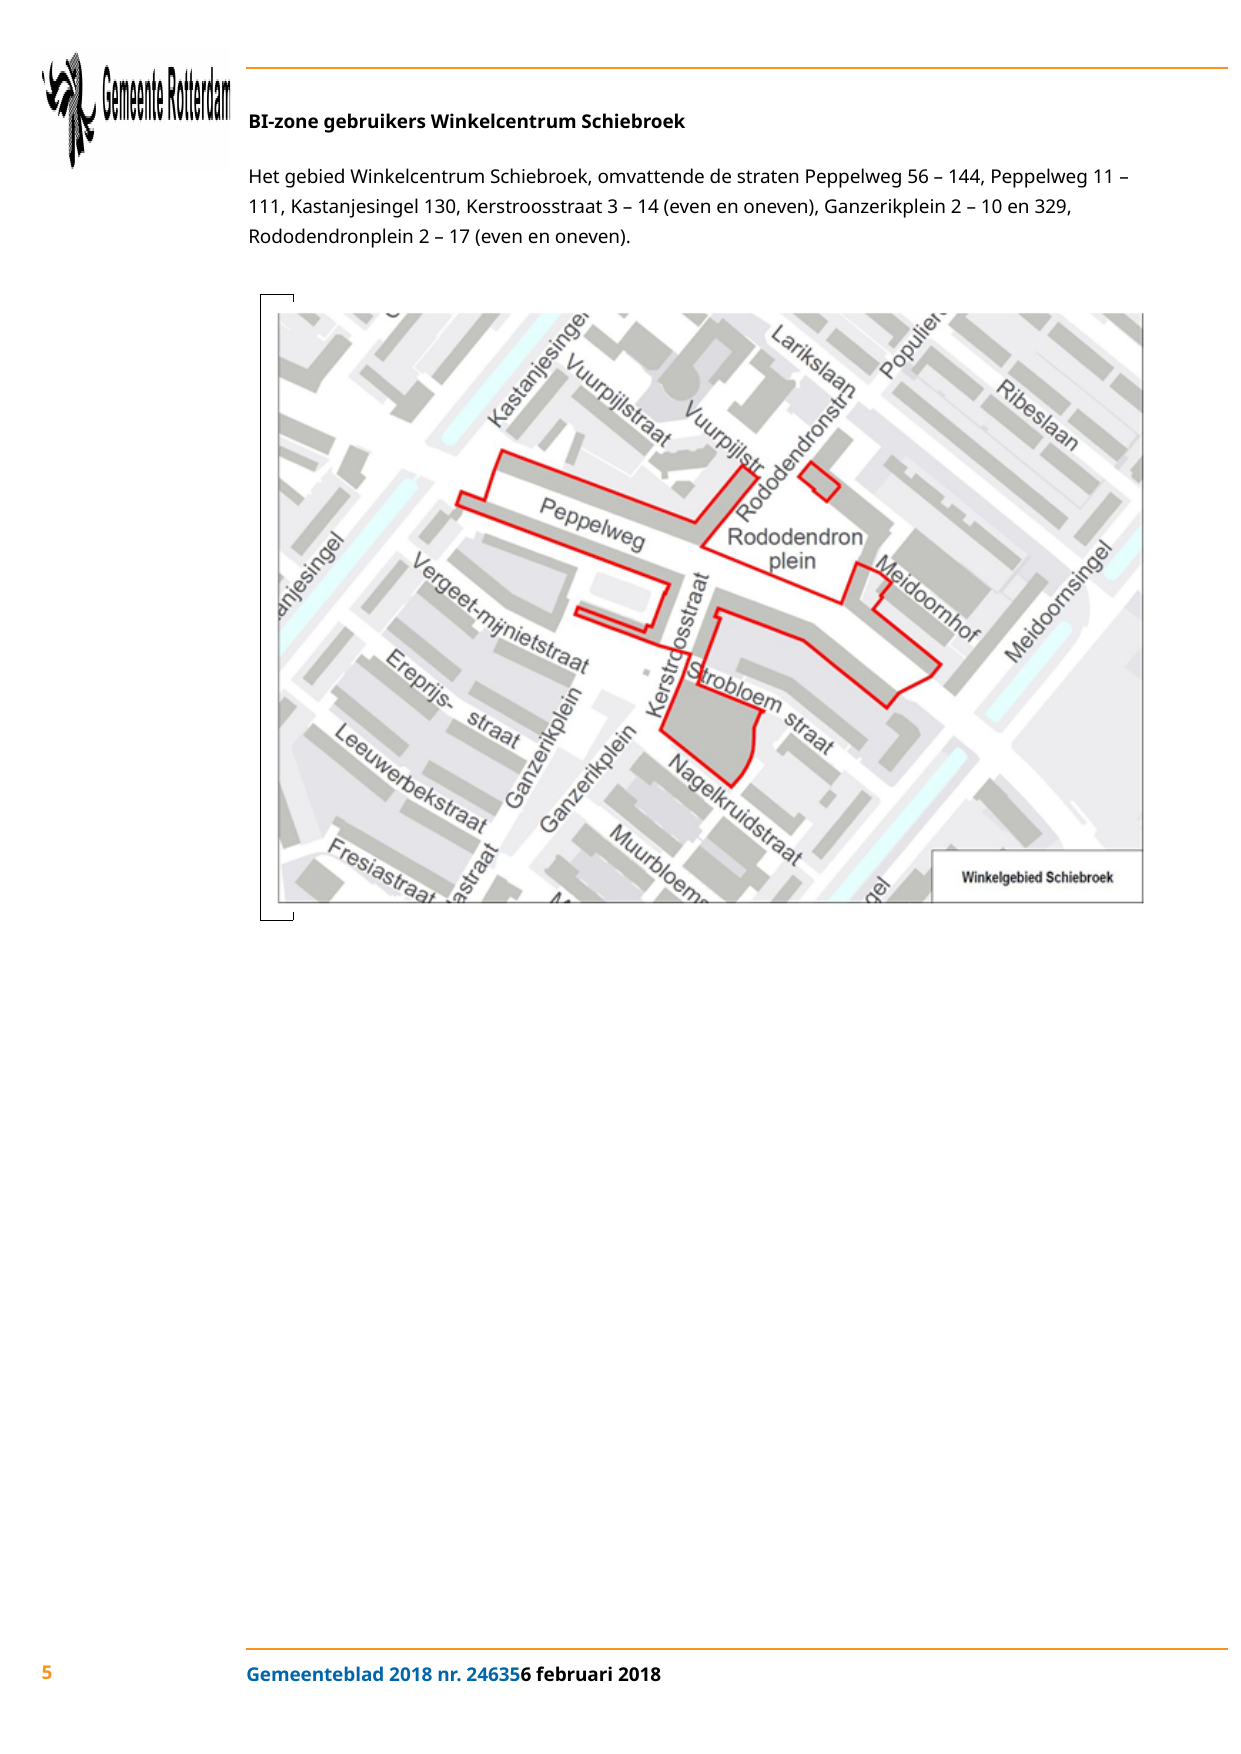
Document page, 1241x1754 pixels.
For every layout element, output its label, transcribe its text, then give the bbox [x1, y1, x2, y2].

picture [268, 302, 1155, 912]
picture [41, 47, 231, 172]
text BI-zone gebruikers Winkelcentrum Schiebroek [248, 108, 1152, 134]
text Het gebied Winkelcentrum Schiebroek, omvattende de straten Peppelweg 56 – 144, Peppelweg 11 – 111, Kastanjesingel 130, Kerstroosstraat 3 – 14 (even en oneven), Ganzerikplein 2 – 10 en 329, Rododendronplein 2 – 17 (even en oneven). [248, 164, 1152, 249]
